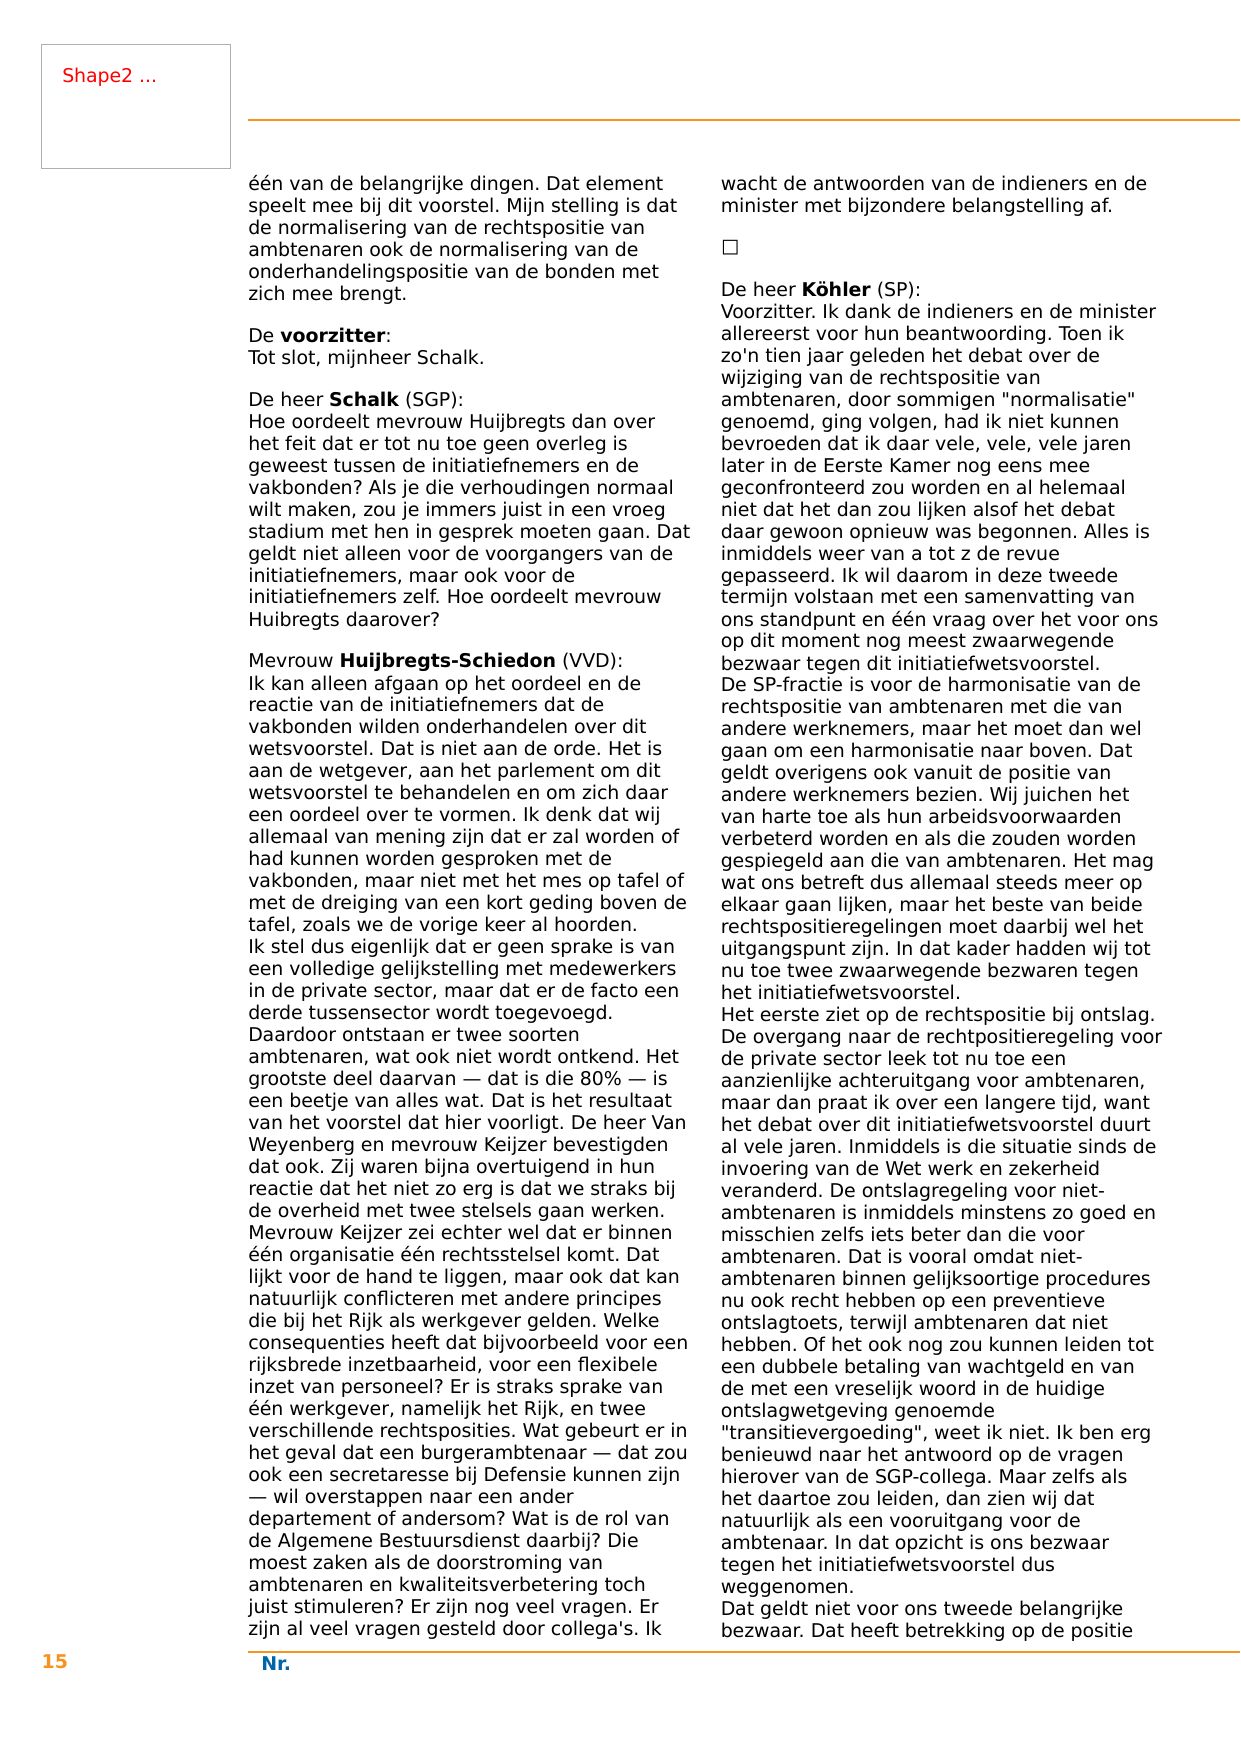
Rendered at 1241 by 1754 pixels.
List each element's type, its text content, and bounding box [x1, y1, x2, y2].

text De voorzitter: [248, 325, 691, 347]
text De SP-fractie is voor de harmonisatie van de rechtspositie van ambtenaren met die van andere werknemers, maar het moet dan wel gaan om een harmonisatie naar boven. Dat geldt overigens ook vanuit de positie van andere werknemers bezien. Wij juichen het van harte toe als hun arbeidsvoorwaarden verbeterd worden en als die zouden worden gespiegeld aan die van ambtenaren. Het mag wat ons betreft dus allemaal steeds meer op elkaar gaan lijken, maar het beste van beide rechtspositieregelingen moet daarbij wel het uitgangspunt zijn. In dat kader hadden wij tot nu toe twee zwaarwegende bezwaren tegen het initiatiefwetsvoorstel. [721, 674, 1163, 1004]
text Voorzitter. Ik dank de indieners en de minister allereerst voor hun beantwoording. Toen ik zo'n tien jaar geleden het debat over de wijziging van de rechtspositie van ambtenaren, door sommigen "normalisatie" genoemd, ging volgen, had ik niet kunnen bevroeden dat ik daar vele, vele, vele jaren later in de Eerste Kamer nog eens mee geconfronteerd zou worden en al helemaal niet dat het dan zou lijken alsof het debat daar gewoon opnieuw was begonnen. Alles is inmiddels weer van a tot z de revue gepasseerd. Ik wil daarom in deze tweede termijn volstaan met een samenvatting van ons standpunt en één vraag over het voor ons op dit moment nog meest zwaarwegende bezwaar tegen dit initiatiefwetsvoorstel. [721, 301, 1163, 674]
text Hoe oordeelt mevrouw Huijbregts dan over het feit dat er tot nu toe geen overleg is geweest tussen de initiatiefnemers en de vakbonden? Als je die verhoudingen normaal wilt maken, zou je immers juist in een vroeg stadium met hen in gesprek moeten gaan. Dat geldt niet alleen voor de voorgangers van de initiatiefnemers, maar ook voor de initiatiefnemers zelf. Hoe oordeelt mevrouw Huibregts daarover? [248, 411, 691, 630]
text Ik stel dus eigenlijk dat er geen sprake is van een volledige gelijkstelling met medewerkers in de private sector, maar dat er de facto een derde tussensector wordt toegevoegd. Daardoor ontstaan er twee soorten ambtenaren, wat ook niet wordt ontkend. Het grootste deel daarvan — dat is die 80% — is een beetje van alles wat. Dat is het resultaat van het voorstel dat hier voorligt. De heer Van Weyenberg en mevrouw Keijzer bevestigden dat ook. Zij waren bijna overtuigend in hun reactie dat het niet zo erg is dat we straks bij de overheid met twee stelsels gaan werken. Mevrouw Keijzer zei echter wel dat er binnen één organisatie één rechtsstelsel komt. Dat lijkt voor de hand te liggen, maar ook dat kan natuurlijk conflicteren met andere principes die bij het Rijk als werkgever gelden. Welke consequenties heeft dat bijvoorbeeld voor een rijksbrede inzetbaarheid, voor een flexibele inzet van personeel? Er is straks sprake van één werkgever, namelijk het Rijk, en twee verschillende rechtsposities. Wat gebeurt er in het geval dat een burgerambtenaar — dat zou ook een secretaresse bij Defensie kunnen zijn — wil overstappen naar een ander departement of andersom? Wat is de rol van de Algemene Bestuursdienst daarbij? Die moest zaken als de doorstroming van ambtenaren en kwaliteitsverbetering toch juist stimuleren? Er zijn nog veel vragen. Er zijn al veel vragen gesteld door collega's. Ik [248, 936, 691, 1639]
text Ik kan alleen afgaan op het oordeel en de reactie van de initiatiefnemers dat de vakbonden wilden onderhandelen over dit wetsvoorstel. Dat is niet aan de orde. Het is aan de wetgever, aan het parlement om dit wetsvoorstel te behandelen en om zich daar een oordeel over te vormen. Ik denk dat wij allemaal van mening zijn dat er zal worden of had kunnen worden gesproken met de vakbonden, maar niet met het mes op tafel of met de dreiging van een kort geding boven de tafel, zoals we de vorige keer al hoorden. [248, 672, 691, 936]
text wacht de antwoorden van de indieners en de minister met bijzondere belangstelling af. [721, 173, 1163, 217]
text Het eerste ziet op de rechtspositie bij ontslag. De overgang naar de rechtpositieregeling voor de private sector leek tot nu toe een aanzienlijke achteruitgang voor ambtenaren, maar dan praat ik over een langere tijd, want het debat over dit initiatiefwetsvoorstel duurt al vele jaren. Inmiddels is die situatie sinds de invoering van de Wet werk en zekerheid veranderd. De ontslagregeling voor niet-ambtenaren is inmiddels minstens zo goed en misschien zelfs iets beter dan die voor ambtenaren. Dat is vooral omdat niet-ambtenaren binnen gelijksoortige procedures nu ook recht hebben op een preventieve ontslagtoets, terwijl ambtenaren dat niet hebben. Of het ook nog zou kunnen leiden tot een dubbele betaling van wachtgeld en van de met een vreselijk woord in de huidige ontslagwetgeving genoemde "transitievergoeding", weet ik niet. Ik ben erg benieuwd naar het antwoord op de vragen hierover van de SGP-collega. Maar zelfs als het daartoe zou leiden, dan zien wij dat natuurlijk als een vooruitgang voor de ambtenaar. In dat opzicht is ons bezwaar tegen het initiatiefwetsvoorstel dus weggenomen. [721, 1004, 1163, 1597]
text De heer Schalk (SGP): [248, 389, 691, 411]
text Tot slot, mijnheer Schalk. [248, 347, 691, 369]
text ⬜ [721, 237, 1163, 259]
text Dat geldt niet voor ons tweede belangrijke bezwaar. Dat heeft betrekking op de positie [721, 1597, 1163, 1641]
text één van de belangrijke dingen. Dat element speelt mee bij dit voorstel. Mijn stelling is dat de normalisering van de rechtspositie van ambtenaren ook de normalisering van de onderhandelingspositie van de bonden met zich mee brengt. [248, 173, 691, 305]
text De heer Köhler (SP): [721, 279, 1163, 301]
text Mevrouw Huijbregts-Schiedon (VVD): [248, 650, 691, 672]
